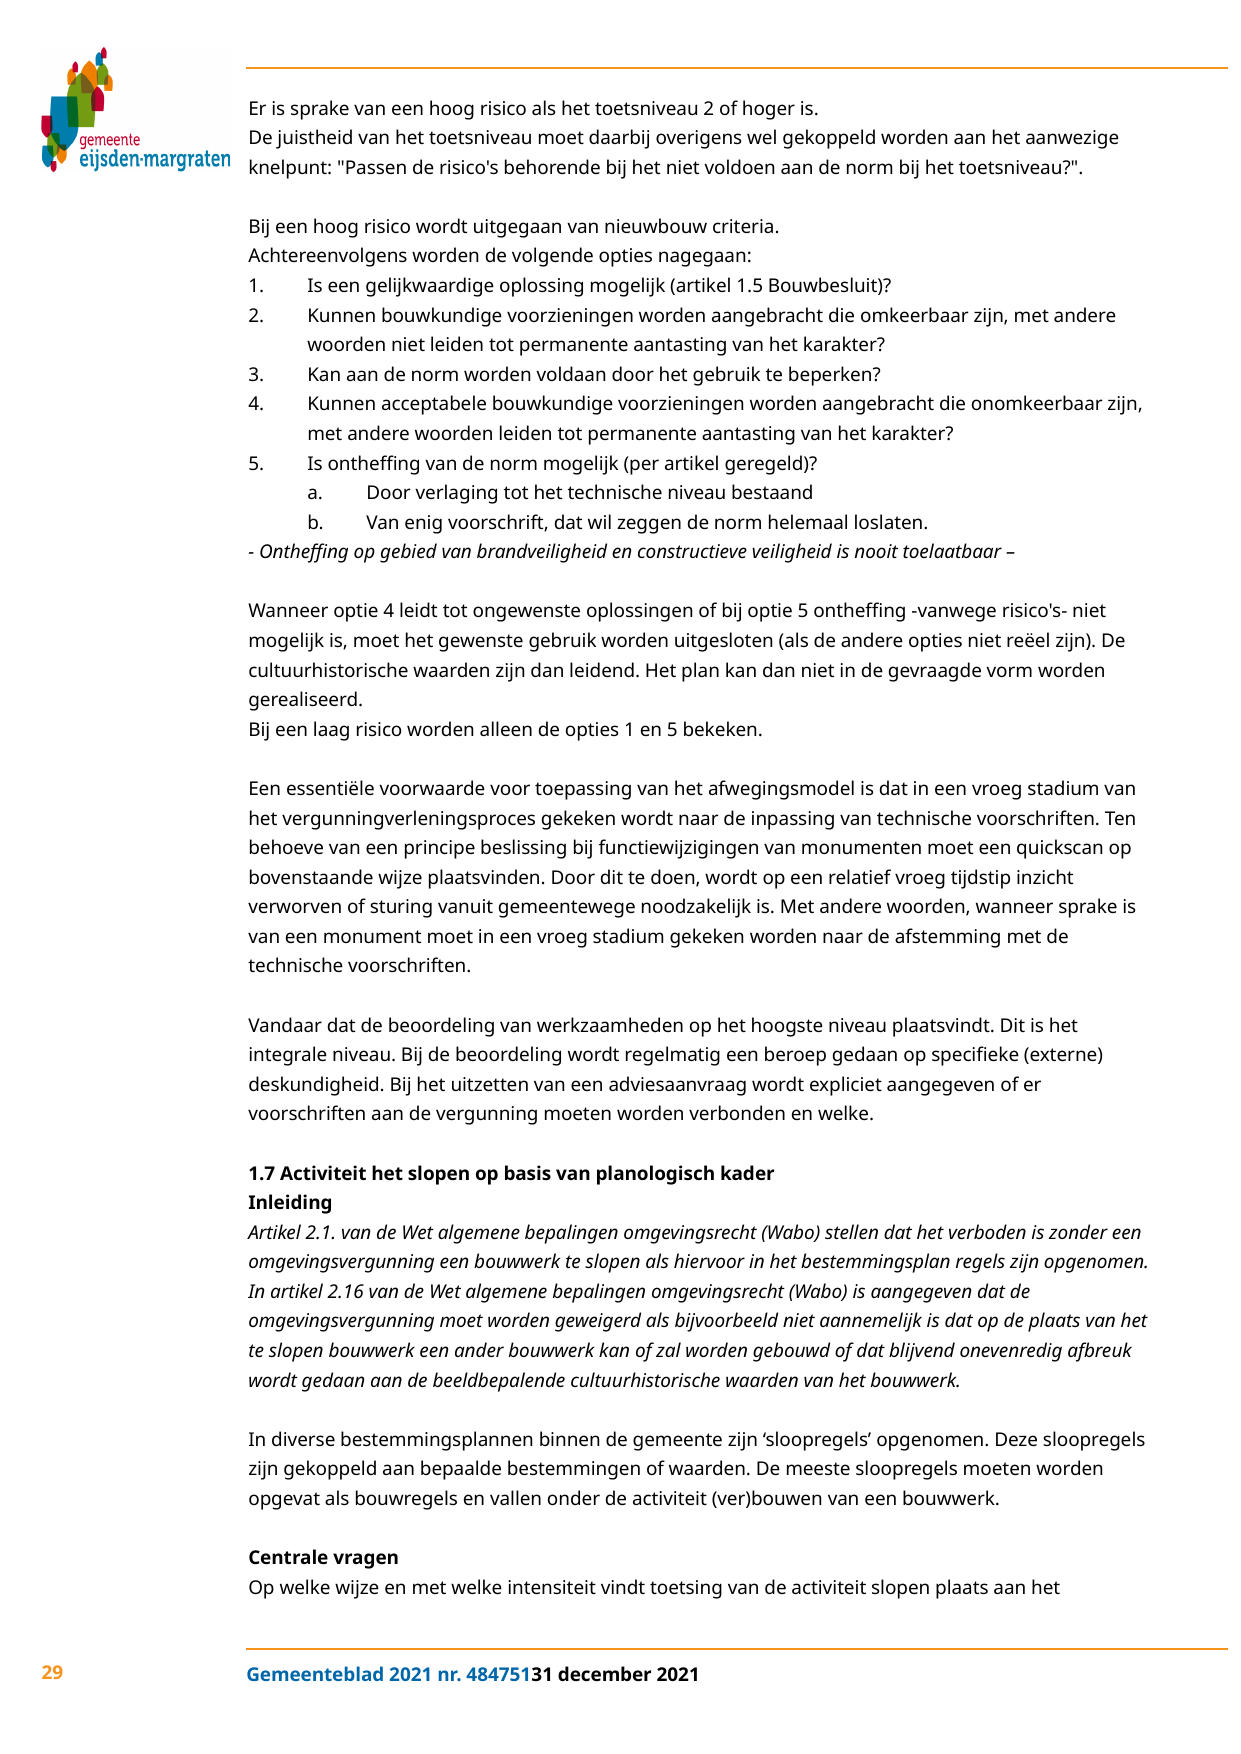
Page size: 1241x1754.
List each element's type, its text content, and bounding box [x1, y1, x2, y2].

text Een essentiële voorwaarde voor toepassing van het afwegingsmodel is dat in een vroeg stadium van het vergunningverleningsproces gekeken wordt naar de inpassing van technische voorschriften. Ten behoeve van een principe beslissing bij functiewijzigingen van monumenten moet een quickscan op bovenstaande wijze plaatsvinden. Door dit te doen, wordt op een relatief vroeg tijdstip inzicht verworven of sturing vanuit gemeentewege noodzakelijk is. Met andere woorden, wanneer sprake is van een monument moet in een vroeg stadium gekeken worden naar de afstemming met de technische voorschriften. [248, 775, 1152, 978]
text Vandaar dat de beoordeling van werkzaamheden op het hoogste niveau plaatsvindt. Dit is het integrale niveau. Bij de beoordeling wordt regelmatig een beroep gedaan op specifieke (externe) deskundigheid. Bij het uitzetten van een adviesaanvraag wordt expliciet aangegeven of er voorschriften aan de vergunning moeten worden verbonden en welke. [248, 1012, 1152, 1126]
text Achtereenvolgens worden de volgende opties nagegaan: [248, 243, 1152, 268]
text Wanneer optie 4 leidt tot ongewenste oplossingen of bij optie 5 ontheffing -vanwege risico's- niet mogelijk is, moet het gewenste gebruik worden uitgesloten (als de andere opties niet reëel zijn). De cultuurhistorische waarden zijn dan leidend. Het plan kan dan niet in de gevraagde vorm worden gerealiseerd. [248, 598, 1152, 712]
text Bij een laag risico worden alleen de opties 1 en 5 bekeken. [248, 716, 1152, 742]
text In artikel 2.16 van de Wet algemene bepalingen omgevingsrecht (Wabo) is aangegeven dat de omgevingsvergunning moet worden geweigerd als bijvoorbeeld niet aannemelijk is dat op de plaats van het te slopen bouwwerk een ander bouwwerk kan of zal worden gebouwd of dat blijvend onevenredig afbreuk wordt gedaan aan de beeldbepalende cultuurhistorische waarden van het bouwwerk. [248, 1278, 1152, 1393]
text Er is sprake van een hoog risico als het toetsniveau 2 of hoger is. [248, 95, 1152, 121]
text Op welke wijze en met welke intensiteit vindt toetsing van de activiteit slopen plaats aan het [248, 1574, 1152, 1600]
text In diverse bestemmingsplannen binnen de gemeente zijn ‘sloopregels’ opgenomen. Deze sloopregels zijn gekoppeld aan bepaalde bestemmingen of waarden. De meeste sloopregels moeten worden opgevat als bouwregels en vallen onder de activiteit (ver)bouwen van een bouwwerk. [248, 1426, 1152, 1511]
list Is ontheffing van de norm mogelijk (per artikel geregeld)? [248, 450, 1152, 476]
text 1.7 Activiteit het slopen op basis van planologisch kader [248, 1160, 1152, 1186]
list Van enig voorschrift, dat wil zeggen de norm helemaal loslaten. [307, 509, 1152, 535]
list Is een gelijkwaardige oplossing mogelijk (artikel 1.5 Bouwbesluit)? [248, 272, 1152, 298]
text De juistheid van het toetsniveau moet daarbij overigens wel gekoppeld worden aan het aanwezige knelpunt: "Passen de risico's behorende bij het niet voldoen aan de norm bij het toetsniveau?". [248, 124, 1152, 180]
text - Ontheffing op gebied van brandveiligheid en constructieve veiligheid is nooit toelaatbaar – [248, 538, 1152, 564]
list Kan aan de norm worden voldaan door het gebruik te beperken? [248, 361, 1152, 387]
list Kunnen acceptabele bouwkundige voorzieningen worden aangebracht die onomkeerbaar zijn, met andere woorden leiden tot permanente aantasting van het karakter? [248, 391, 1152, 446]
list Door verlaging tot het technische niveau bestaand [307, 479, 1152, 505]
text Centrale vragen [248, 1544, 1152, 1570]
text Artikel 2.1. van de Wet algemene bepalingen omgevingsrecht (Wabo) stellen dat het verboden is zonder een omgevingsvergunning een bouwwerk te slopen als hiervoor in het bestemmingsplan regels zijn opgenomen. [248, 1219, 1152, 1274]
text Inleiding [248, 1189, 1152, 1215]
text Bij een hoog risico wordt uitgegaan van nieuwbouw criteria. [248, 213, 1152, 239]
picture [41, 47, 231, 172]
list Kunnen bouwkundige voorzieningen worden aangebracht die omkeerbaar zijn, met andere woorden niet leiden tot permanente aantasting van het karakter? [248, 302, 1152, 357]
